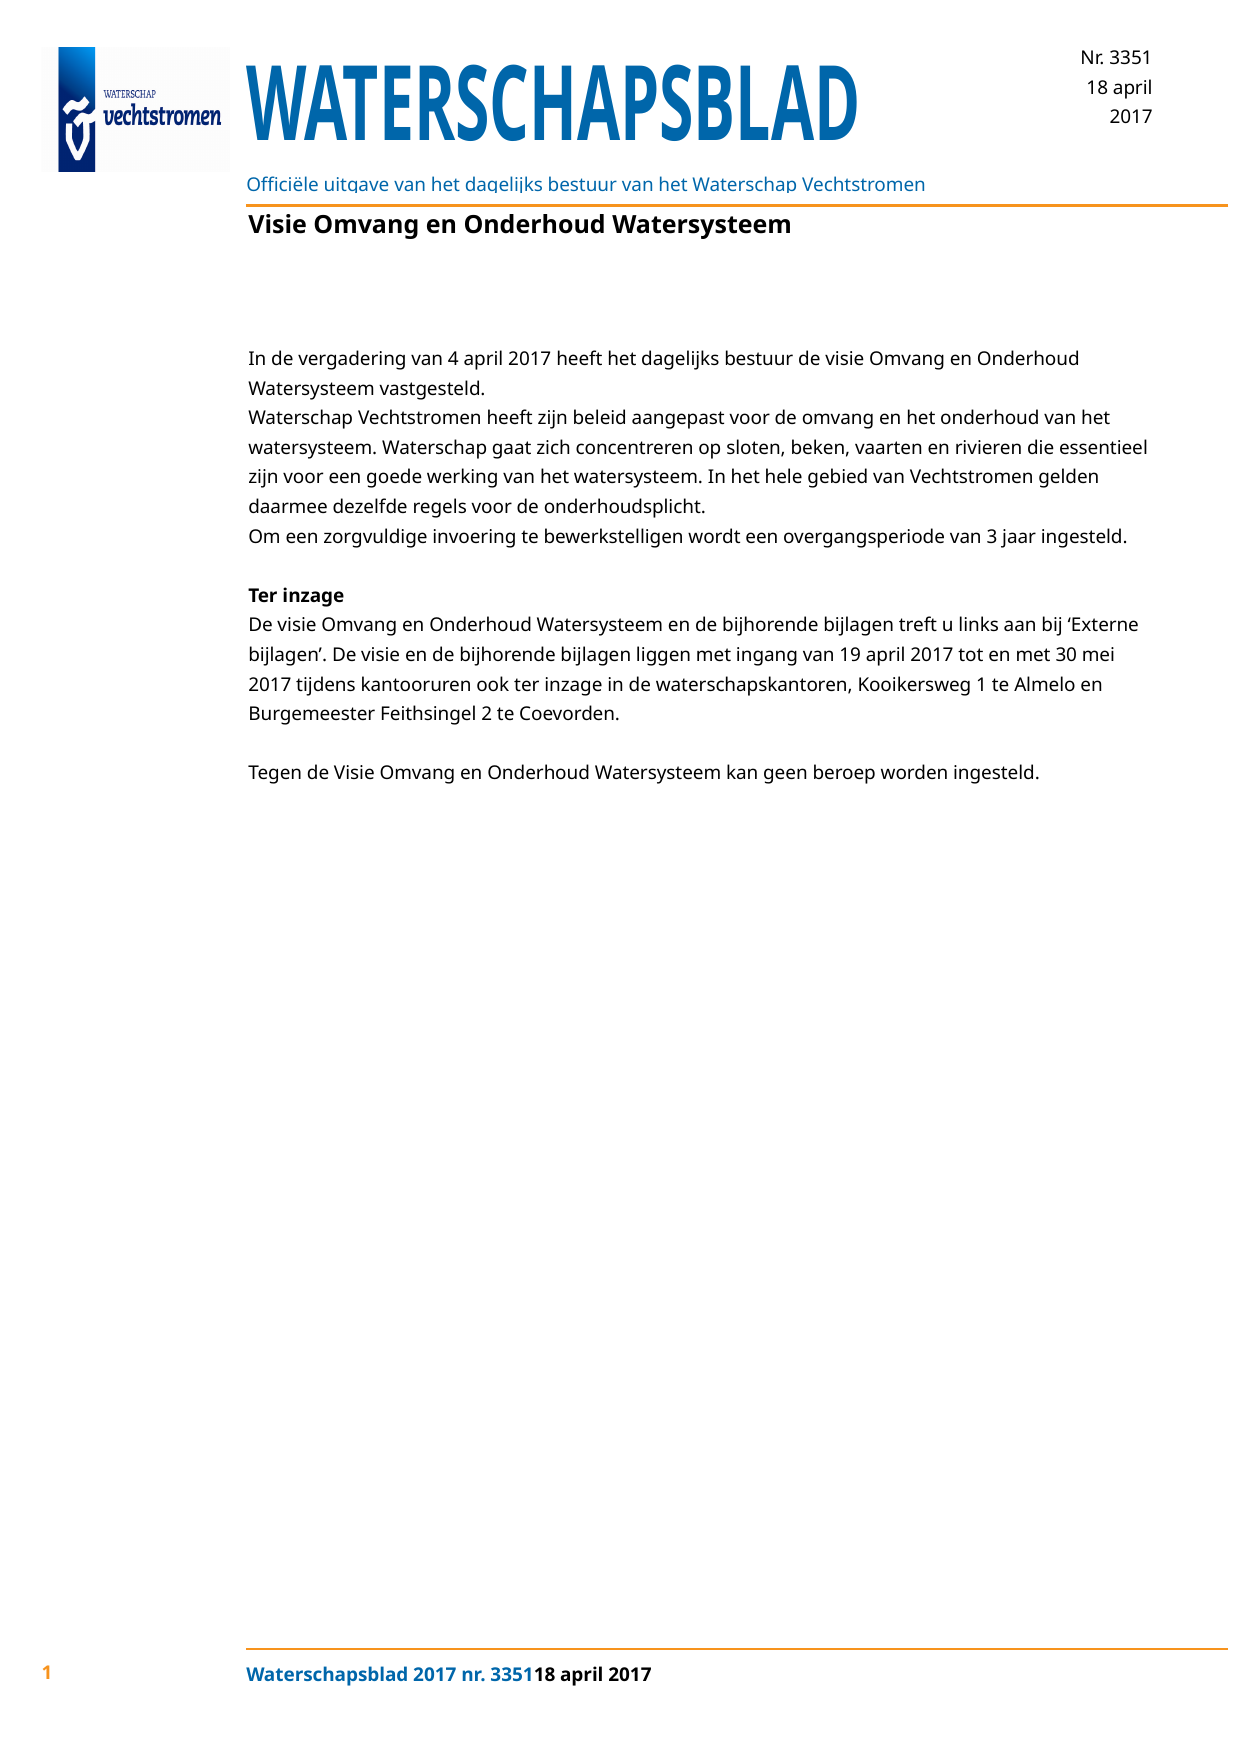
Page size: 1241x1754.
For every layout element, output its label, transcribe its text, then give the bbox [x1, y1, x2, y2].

text Tegen de Visie Omvang en Onderhoud Watersysteem kan geen beroep worden ingesteld. [248, 759, 1152, 785]
text De visie Omvang en Onderhoud Watersysteem en de bijhorende bijlagen treft u links aan bij ‘Externe bijlagen’. De visie en de bijhorende bijlagen liggen met ingang van 19 april 2017 tot en met 30 mei 2017 tijdens kantooruren ook ter inzage in de waterschapskantoren, Kooikersweg 1 te Almelo en Burgemeester Feithsingel 2 te Coevorden. [248, 612, 1152, 726]
text Visie Omvang en Onderhoud Watersysteem [248, 207, 1152, 241]
picture [41, 47, 231, 172]
text Om een zorgvuldige invoering te bewerkstelligen wordt een overgangsperiode van 3 jaar ingesteld. [248, 523, 1152, 548]
text Ter inzage [248, 582, 1152, 608]
text In de vergadering van 4 april 2017 heeft het dagelijks bestuur de visie Omvang en Onderhoud Watersysteem vastgesteld. [248, 345, 1152, 401]
text Waterschap Vechtstromen heeft zijn beleid aangepast voor de omvang en het onderhoud van het watersysteem. Waterschap gaat zich concentreren op sloten, beken, vaarten en rivieren die essentieel zijn voor een goede werking van het watersysteem. In het hele gebied van Vechtstromen gelden daarmee dezelfde regels voor de onderhoudsplicht. [248, 404, 1152, 519]
